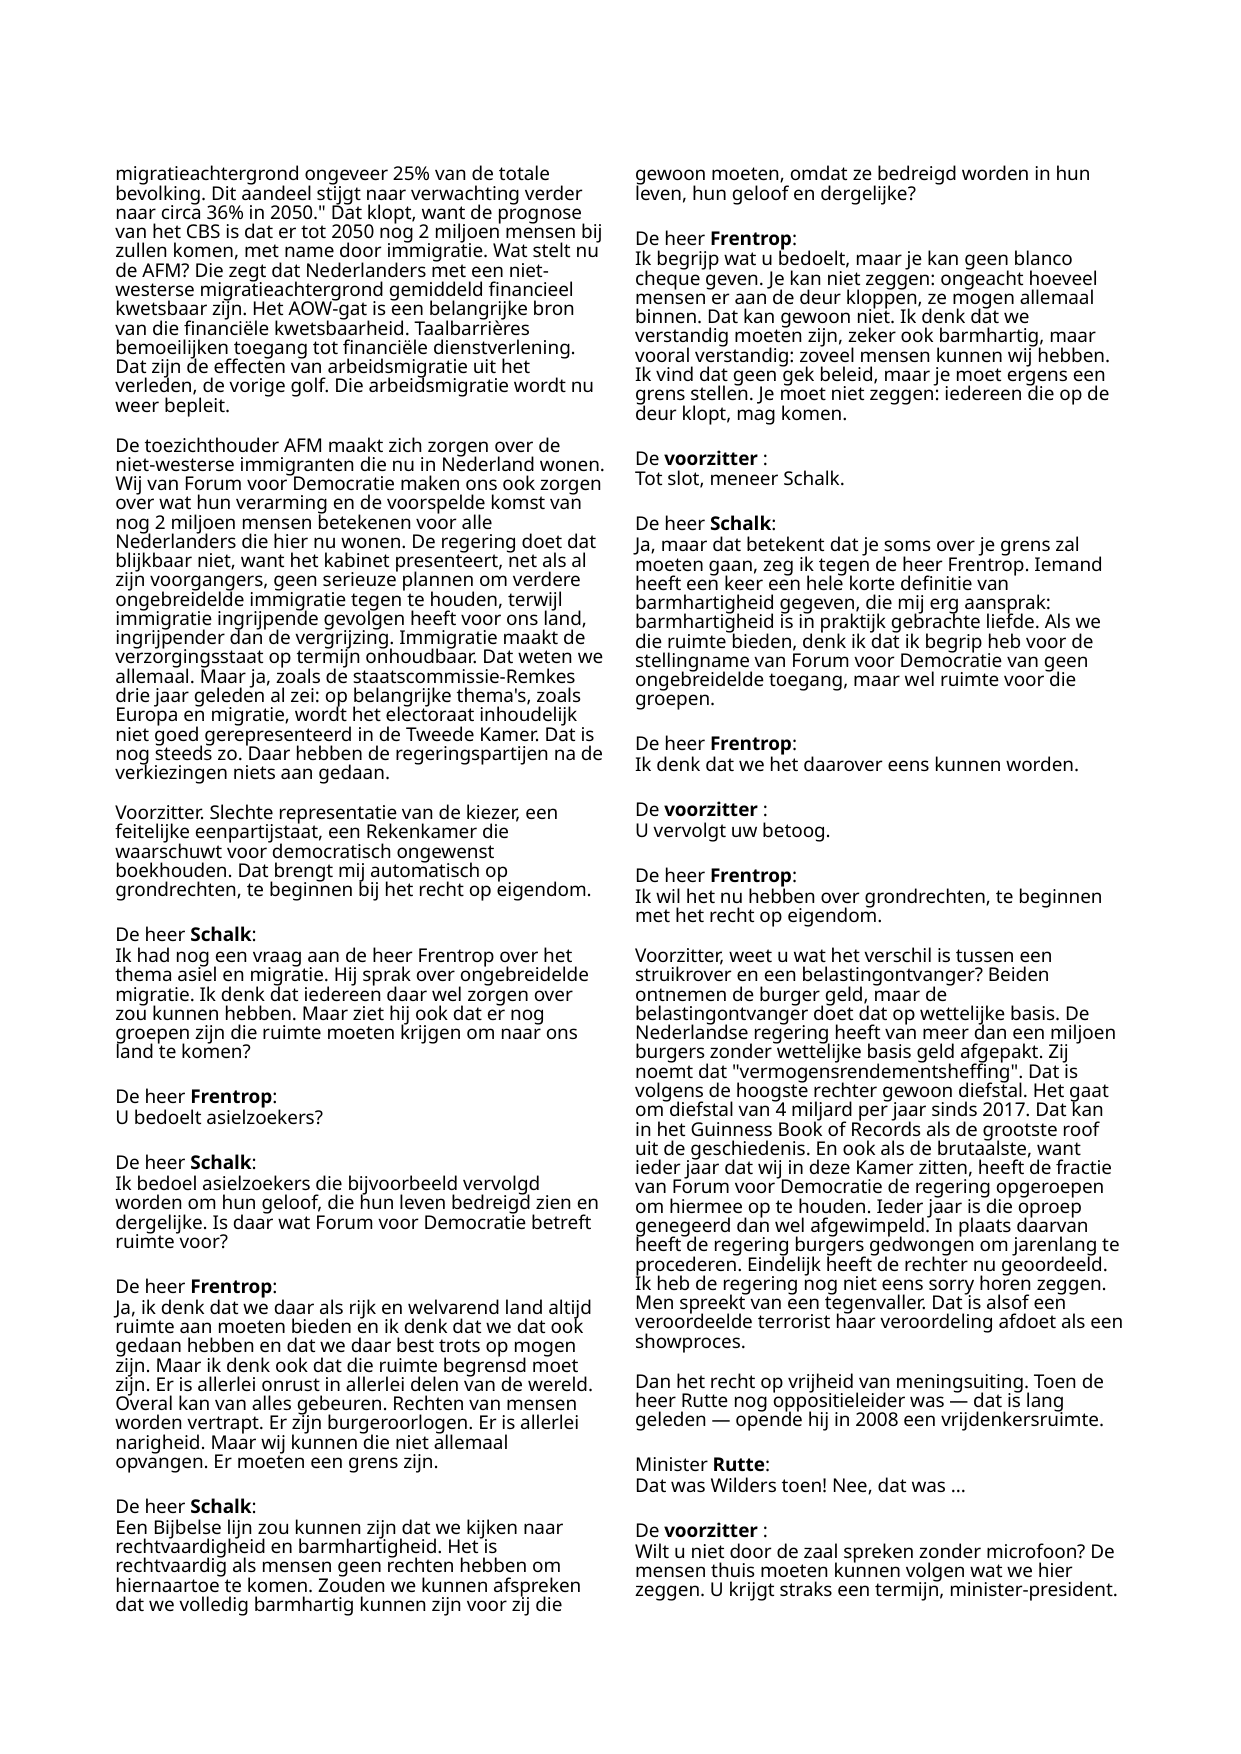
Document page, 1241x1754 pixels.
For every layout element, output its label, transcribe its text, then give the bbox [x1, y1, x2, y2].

text De heer Frentrop: [635, 225, 1125, 250]
text Ik bedoel asielzoekers die bijvoorbeeld vervolgd worden om hun geloof, die hun leven bedreigd zien en dergelijke. Is daar wat Forum voor Democratie betreft ruimte voor? [115, 1175, 605, 1252]
text De heer Schalk: [115, 921, 605, 947]
text Ik wil het nu hebben over grondrechten, te beginnen met het recht op eigendom. [635, 888, 1125, 926]
text Ik denk dat we het daarover eens kunnen worden. [635, 756, 1125, 776]
text Ja, maar dat betekent dat je soms over je grens zal moeten gaan, zeg ik tegen de heer Frentrop. Iemand heeft een keer een hele korte definitie van barmhartigheid gegeven, die mij erg aansprak: barmhartigheid is in praktijk gebrachte liefde. Als we die ruimte bieden, denk ik dat ik begrip heb voor de stellingname van Forum voor Democratie van geen ongebreidelde toegang, maar wel ruimte voor die groepen. [635, 536, 1125, 710]
text Een Bijbelse lijn zou kunnen zijn dat we kijken naar rechtvaardigheid en barmhartigheid. Het is rechtvaardig als mensen geen rechten hebben om hiernaartoe te komen. Zouden we kunnen afspreken dat we volledig barmhartig kunnen zijn voor zij die [115, 1519, 605, 1615]
text De voorzitter : [635, 796, 1125, 822]
text Dat was Wilders toen! Nee, dat was ... [635, 1477, 1125, 1496]
text migratieachtergrond ongeveer 25% van de totale bevolking. Dit aandeel stijgt naar verwachting verder naar circa 36% in 2050." Dat klopt, want de prognose van het CBS is dat er tot 2050 nog 2 miljoen mensen bij zullen komen, met name door immigratie. Wat stelt nu de AFM? Die zegt dat Nederlanders met een niet-westerse migratieachtergrond gemiddeld financieel kwetsbaar zijn. Het AOW-gat is een belangrijke bron van die financiële kwetsbaarheid. Taalbarrières bemoeilijken toegang tot financiële dienstverlening. Dat zijn de effecten van arbeidsmigratie uit het verleden, de vorige golf. Die arbeidsmigratie wordt nu weer bepleit. [115, 165, 605, 416]
text Wilt u niet door de zaal spreken zonder microfoon? De mensen thuis moeten kunnen volgen wat we hier zeggen. U krijgt straks een termijn, minister-president. [635, 1543, 1125, 1601]
text De heer Schalk: [115, 1149, 605, 1175]
text U bedoelt asielzoekers? [115, 1109, 605, 1128]
text Ik had nog een vraag aan de heer Frentrop over het thema asiel en migratie. Hij sprak over ongebreidelde migratie. Ik denk dat iedereen daar wel zorgen over zou kunnen hebben. Maar ziet hij ook dat er nog groepen zijn die ruimte moeten krijgen om naar ons land te komen? [115, 947, 605, 1063]
text De voorzitter : [635, 445, 1125, 470]
text Tot slot, meneer Schalk. [635, 470, 1125, 490]
text Minister Rutte: [635, 1451, 1125, 1477]
text De heer Frentrop: [115, 1083, 605, 1109]
text Voorzitter. Slechte representatie van de kiezer, een feitelijke eenpartijstaat, een Rekenkamer die waarschuwt voor democratisch ongewenst boekhouden. Dat brengt mij automatisch op grondrechten, te beginnen bij het recht op eigendom. [115, 804, 605, 901]
text Dan het recht op vrijheid van meningsuiting. Toen de heer Rutte nog oppositieleider was — dat is lang geleden — opende hij in 2008 een vrijdenkersruimte. [635, 1373, 1125, 1430]
text De voorzitter : [635, 1517, 1125, 1543]
text Ik begrijp wat u bedoelt, maar je kan geen blanco cheque geven. Je kan niet zeggen: ongeacht hoeveel mensen er aan de deur kloppen, ze mogen allemaal binnen. Dat kan gewoon niet. Ik denk dat we verstandig moeten zijn, zeker ook barmhartig, maar vooral verstandig: zoveel mensen kunnen wij hebben. Ik vind dat geen gek beleid, maar je moet ergens een grens stellen. Je moet niet zeggen: iedereen die op de deur klopt, mag komen. [635, 250, 1125, 424]
text De heer Schalk: [115, 1493, 605, 1519]
text De heer Frentrop: [635, 731, 1125, 756]
text De heer Schalk: [635, 511, 1125, 536]
text gewoon moeten, omdat ze bedreigd worden in hun leven, hun geloof en dergelijke? [635, 165, 1125, 204]
text U vervolgt uw betoog. [635, 822, 1125, 841]
text De heer Frentrop: [115, 1273, 605, 1299]
text De toezichthouder AFM maakt zich zorgen over de niet-westerse immigranten die nu in Nederland wonen. Wij van Forum voor Democratie maken ons ook zorgen over wat hun verarming en de voorspelde komst van nog 2 miljoen mensen betekenen voor alle Nederlanders die hier nu wonen. De regering doet dat blijkbaar niet, want het kabinet presenteert, net als al zijn voorgangers, geen serieuze plannen om verdere ongebreidelde immigratie tegen te houden, terwijl immigratie ingrijpende gevolgen heeft voor ons land, ingrijpender dan de vergrijzing. Immigratie maakt de verzorgingsstaat op termijn onhoudbaar. Dat weten we allemaal. Maar ja, zoals de staatscommissie-Remkes drie jaar geleden al zei: op belangrijke thema's, zoals Europa en migratie, wordt het electoraat inhoudelijk niet goed gerepresenteerd in de Tweede Kamer. Dat is nog steeds zo. Daar hebben de regeringspartijen na de verkiezingen niets aan gedaan. [115, 437, 605, 783]
text Ja, ik denk dat we daar als rijk en welvarend land altijd ruimte aan moeten bieden en ik denk dat we dat ook gedaan hebben en dat we daar best trots op mogen zijn. Maar ik denk ook dat die ruimte begrensd moet zijn. Er is allerlei onrust in allerlei delen van de wereld. Overal kan van alles gebeuren. Rechten van mensen worden vertrapt. Er zijn burgeroorlogen. Er is allerlei narigheid. Maar wij kunnen die niet allemaal opvangen. Er moeten een grens zijn. [115, 1299, 605, 1472]
text De heer Frentrop: [635, 862, 1125, 888]
text Voorzitter, weet u wat het verschil is tussen een struikrover en een belastingontvanger? Beiden ontnemen de burger geld, maar de belastingontvanger doet dat op wettelijke basis. De Nederlandse regering heeft van meer dan een miljoen burgers zonder wettelijke basis geld afgepakt. Zij noemt dat "vermogensrendementsheffing". Dat is volgens de hoogste rechter gewoon diefstal. Het gaat om diefstal van 4 miljard per jaar sinds 2017. Dat kan in het Guinness Book of Records als de grootste roof uit de geschiedenis. En ook als de brutaalste, want ieder jaar dat wij in deze Kamer zitten, heeft de fractie van Forum voor Democratie de regering opgeroepen om hiermee op te houden. Ieder jaar is die oproep genegeerd dan wel afgewimpeld. In plaats daarvan heeft de regering burgers gedwongen om jarenlang te procederen. Eindelijk heeft de rechter nu geoordeeld. Ik heb de regering nog niet eens sorry horen zeggen. Men spreekt van een tegenvaller. Dat is alsof een veroordeelde terrorist haar veroordeling afdoet als een showproces. [635, 947, 1125, 1352]
